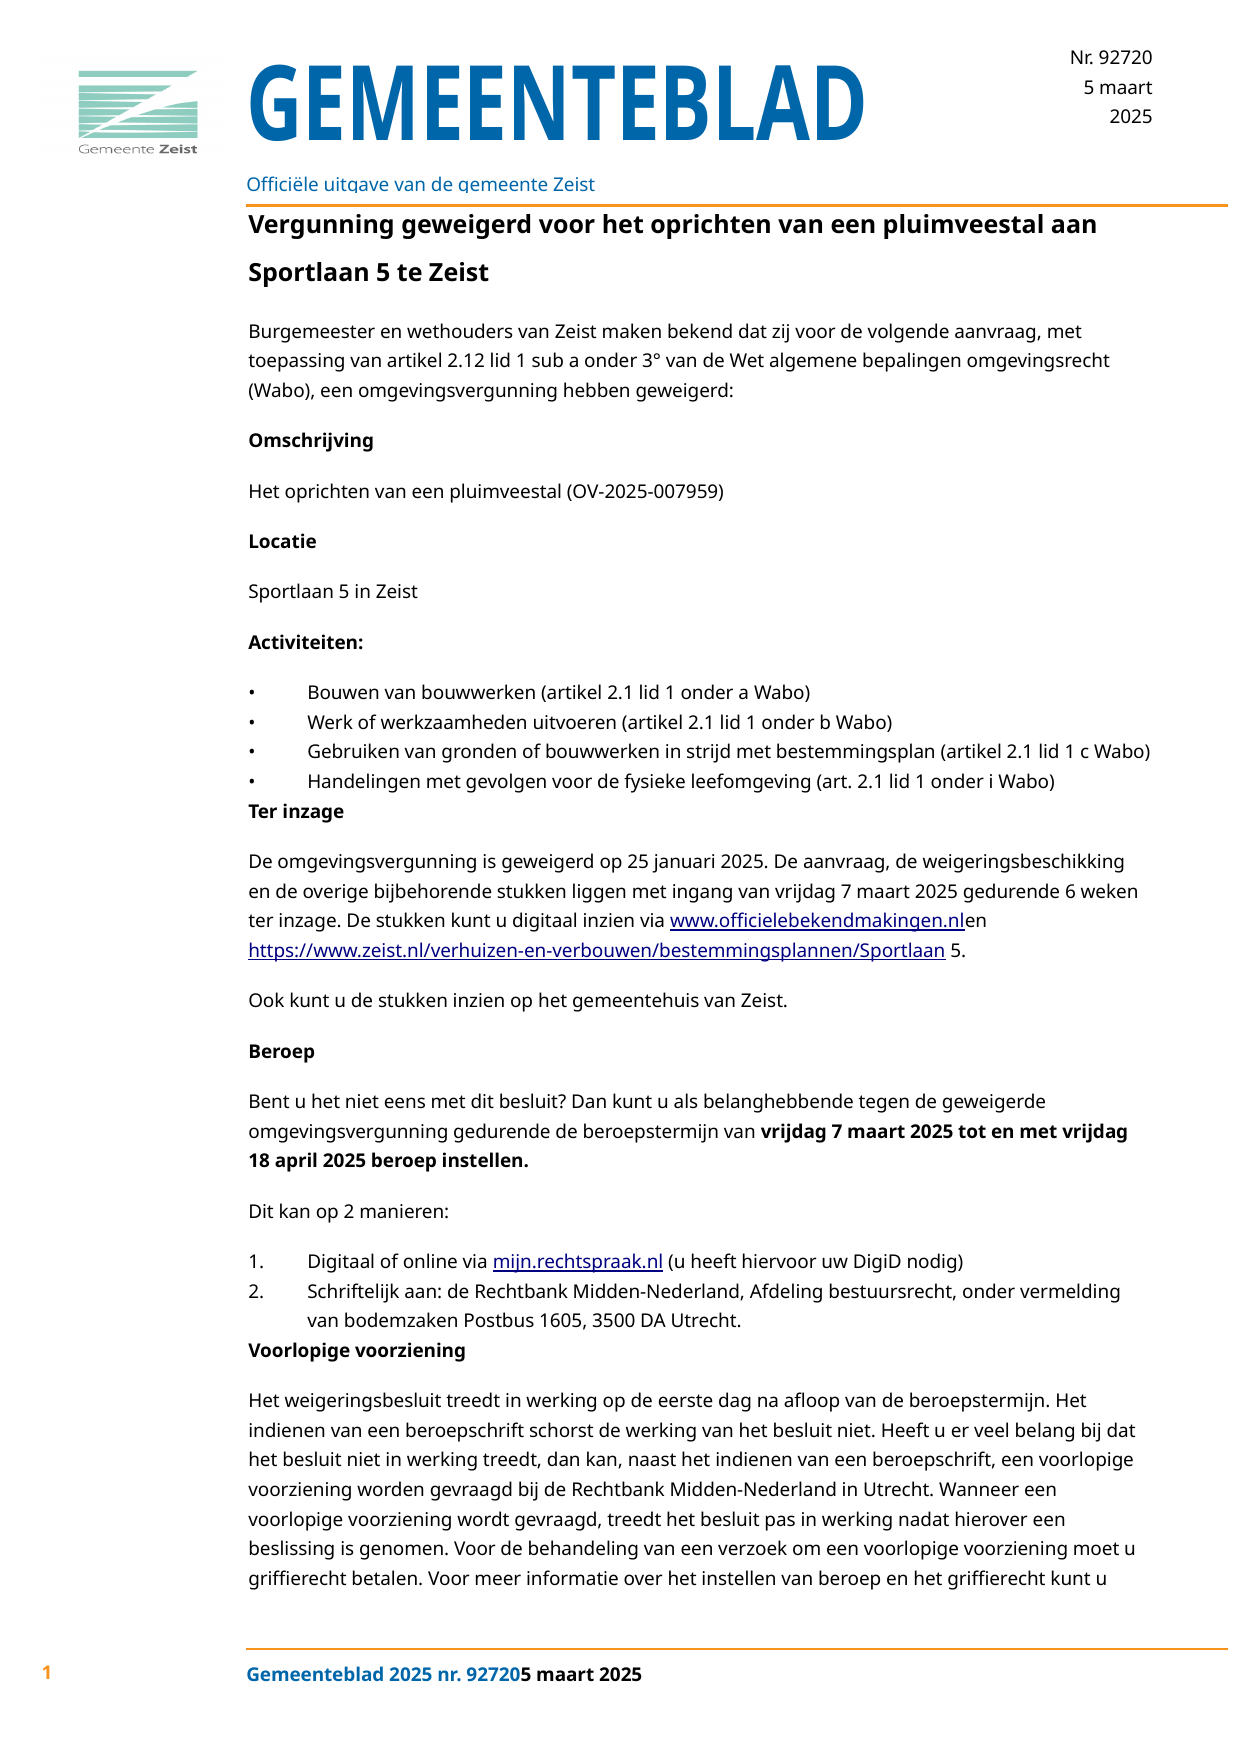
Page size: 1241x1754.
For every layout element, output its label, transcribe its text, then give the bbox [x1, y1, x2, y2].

text Locatie [248, 528, 1152, 554]
text Sportlaan 5 in Zeist [248, 579, 1152, 604]
list Schriftelijk aan: de Rechtbank Midden-Nederland, Afdeling bestuursrecht, onder vermelding van bodemzaken Postbus 1605, 3500 DA Utrecht. [248, 1278, 1152, 1333]
list Werk of werkzaamheden uitvoeren (artikel 2.1 lid 1 onder b Wabo) [248, 709, 1152, 735]
text Vergunning geweigerd voor het oprichten van een pluimveestal aan Sportlaan 5 te Zeist [248, 207, 1152, 288]
text De omgevingsvergunning is geweigerd op 25 januari 2025. De aanvraag, de weigeringsbeschikking en de overige bijbehorende stukken liggen met ingang van vrijdag 7 maart 2025 gedurende 6 weken ter inzage. De stukken kunt u digitaal inzien via www.officielebekendmakingen.nlen https://www.zeist.nl/verhuizen-en-verbouwen/bestemmingsplannen/Sportlaan 5. [248, 848, 1152, 963]
text Ter inzage [248, 798, 1152, 824]
text Het weigeringsbesluit treedt in werking op de eerste dag na afloop van de beroepstermijn. Het indienen van een beroepschrift schorst de werking van het besluit niet. Heeft u er veel belang bij dat het besluit niet in werking treedt, dan kan, naast het indienen van een beroepschrift, een voorlopige voorziening worden gevraagd bij de Rechtbank Midden-Nederland in Utrecht. Wanneer een voorlopige voorziening wordt gevraagd, treedt het besluit pas in werking nadat hierover een beslissing is genomen. Voor de behandeling van een verzoek om een voorlopige voorziening moet u griffierecht betalen. Voor meer informatie over het instellen van beroep en het griffierecht kunt u [248, 1387, 1152, 1591]
text Voorlopige voorziening [248, 1337, 1152, 1363]
list Gebruiken van gronden of bouwwerken in strijd met bestemmingsplan (artikel 2.1 lid 1 c Wabo) [248, 739, 1152, 764]
list Handelingen met gevolgen voor de fysieke leefomgeving (art. 2.1 lid 1 onder i Wabo) [248, 768, 1152, 794]
picture [41, 47, 231, 172]
text Omschrijving [248, 427, 1152, 453]
text Beroep [248, 1038, 1152, 1064]
text Bent u het niet eens met dit besluit? Dan kunt u als belanghebbende tegen de geweigerde omgevingsvergunning gedurende de beroepstermijn van vrijdag 7 maart 2025 tot en met vrijdag 18 april 2025 beroep instellen. [248, 1088, 1152, 1173]
list Bouwen van bouwwerken (artikel 2.1 lid 1 onder a Wabo) [248, 679, 1152, 705]
list Digitaal of online via mijn.rechtspraak.nl (u heeft hiervoor uw DigiD nodig) [248, 1248, 1152, 1274]
text Burgemeester en wethouders van Zeist maken bekend dat zij voor de volgende aanvraag, met toepassing van artikel 2.12 lid 1 sub a onder 3° van de Wet algemene bepalingen omgevingsrecht (Wabo), een omgevingsvergunning hebben geweigerd: [248, 318, 1152, 403]
text Dit kan op 2 manieren: [248, 1198, 1152, 1224]
text Ook kunt u de stukken inzien op het gemeentehuis van Zeist. [248, 987, 1152, 1013]
text Activiteiten: [248, 629, 1152, 655]
text Het oprichten van een pluimveestal (OV-2025-007959) [248, 478, 1152, 504]
